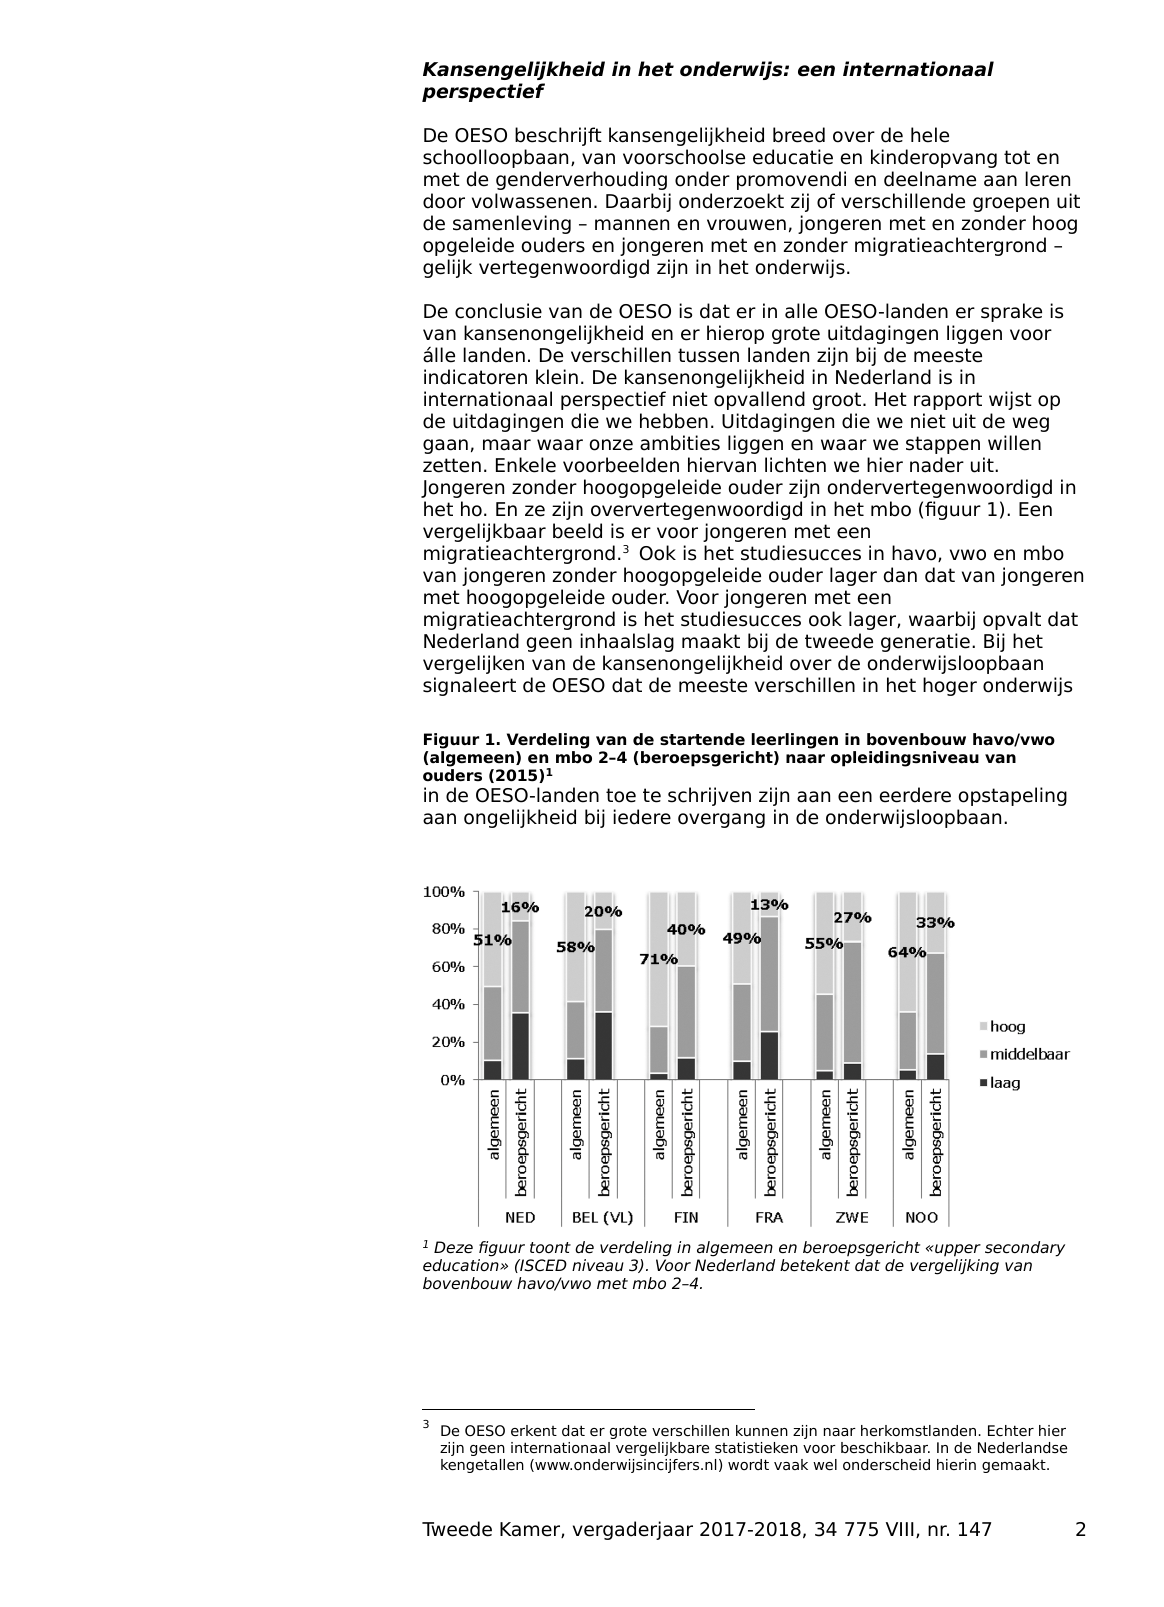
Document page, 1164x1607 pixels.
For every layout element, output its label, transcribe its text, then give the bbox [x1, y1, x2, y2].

text De OESO erkent dat er grote verschillen kunnen zijn naar herkomstlanden. Echter hier zijn geen internationaal vergelijkbare statistieken voor beschikbaar. In de Nederlandse kengetallen (www.onderwijsincijfers.nl) wordt vaak wel onderscheid hierin gemaakt. [422, 1418, 1087, 1474]
text De conclusie van de OESO is dat er in alle OESO-landen er sprake is van kansenongelijkheid en er hierop grote uitdagingen liggen voor álle landen. De verschillen tussen landen zijn bij de meeste indicatoren klein. De kansenongelijkheid in Nederland is in internationaal perspectief niet opvallend groot. Het rapport wijst op de uitdagingen die we hebben. Uitdagingen die we niet uit de weg gaan, maar waar onze ambities liggen en waar we stappen willen zetten. Enkele voorbeelden hiervan lichten we hier nader uit. Jongeren zonder hoogopgeleide ouder zijn ondervertegenwoordigd in het ho. En ze zijn oververtegenwoordigd in het mbo (figuur 1). Een vergelijkbaar beeld is er voor jongeren met een migratieachtergrond. Ook is het studiesucces in havo, vwo en mbo van jongeren zonder hoogopgeleide ouder lager dan dat van jongeren met hoogopgeleide ouder. Voor jongeren met een migratieachtergrond is het studiesucces ook lager, waarbij opvalt dat Nederland geen inhaalslag maakt bij de tweede generatie. Bij het vergelijken van de kansenongelijkheid over de onderwijsloopbaan signaleert de OESO dat de meeste verschillen in het hoger onderwijs in de OESO-landen toe te schrijven zijn aan een eerdere opstapeling aan ongelijkheid bij iedere overgang in de onderwijsloopbaan. [422, 301, 1087, 829]
text 1 Deze figuur toont de verdeling in algemeen en beroepsgericht «upper secondary education» (ISCED niveau 3). Voor Nederland betekent dat de vergelijking van bovenbouw havo/vwo met mbo 2–4. [422, 1239, 1072, 1293]
subtitle Kansengelijkheid in het onderwijs: een internationaal perspectief [422, 59, 1087, 103]
text De OESO beschrijft kansengelijkheid breed over de hele schoolloopbaan, van voorschoolse educatie en kinderopvang tot en met de genderverhouding onder promovendi en deelname aan leren door volwassenen. Daarbij onderzoekt zij of verschillende groepen uit de samenleving – mannen en vrouwen, jongeren met en zonder hoog opgeleide ouders en jongeren met en zonder migratieachtergrond – gelijk vertegenwoordigd zijn in het onderwijs. [422, 125, 1087, 279]
text Figuur 1. Verdeling van de startende leerlingen in bovenbouw havo/vwo (algemeen) en mbo 2–4 (beroepsgericht) naar opleidingsniveau van ouders (2015)1 [422, 731, 1072, 785]
picture [422, 885, 1072, 1228]
